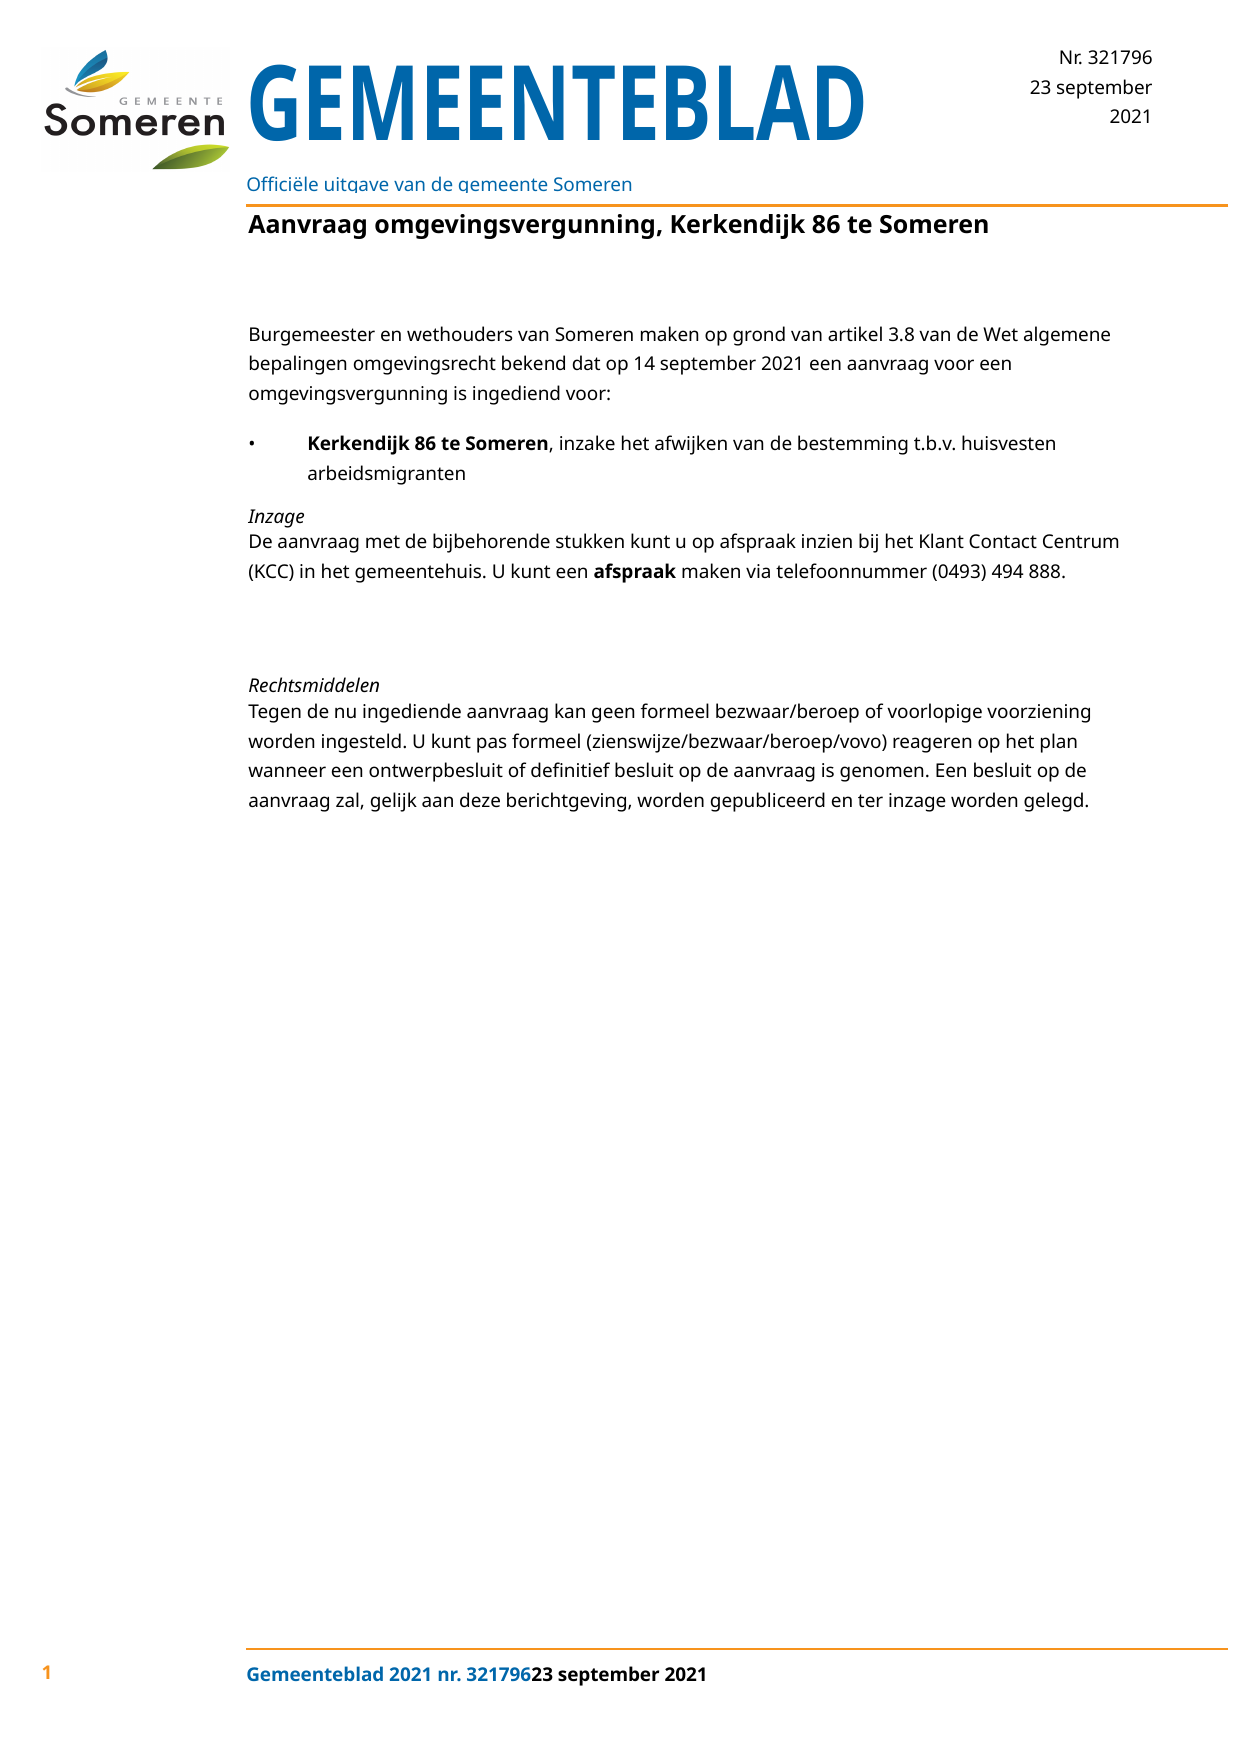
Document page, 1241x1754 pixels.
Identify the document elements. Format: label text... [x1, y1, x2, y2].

text Tegen de nu ingediende aanvraag kan geen formeel bezwaar/beroep of voorlopige voorziening worden ingesteld. U kunt pas formeel (zienswijze/bezwaar/beroep/vovo) reageren op het plan wanneer een ontwerpbesluit of definitief besluit op de aanvraag is genomen. Een besluit op de aanvraag zal, gelijk aan deze berichtgeving, worden gepubliceerd en ter inzage worden gelegd. [248, 698, 1152, 813]
text Rechtsmiddelen [248, 673, 1152, 698]
text Inzage [248, 503, 1152, 529]
picture [41, 47, 231, 172]
list Kerkendijk 86 te Someren, inzake het afwijken van de bestemming t.b.v. huisvesten arbeidsmigranten [248, 430, 1152, 486]
text Burgemeester en wethouders van Someren maken op grond van artikel 3.8 van de Wet algemene bepalingen omgevingsrecht bekend dat op 14 september 2021 een aanvraag voor een omgevingsvergunning is ingediend voor: [248, 321, 1152, 406]
text De aanvraag met de bijbehorende stukken kunt u op afspraak inzien bij het Klant Contact Centrum (KCC) in het gemeentehuis. U kunt een afspraak maken via telefoonnummer (0493) 494 888. [248, 529, 1152, 584]
text Aanvraag omgevingsvergunning, Kerkendijk 86 te Someren [248, 207, 1152, 241]
